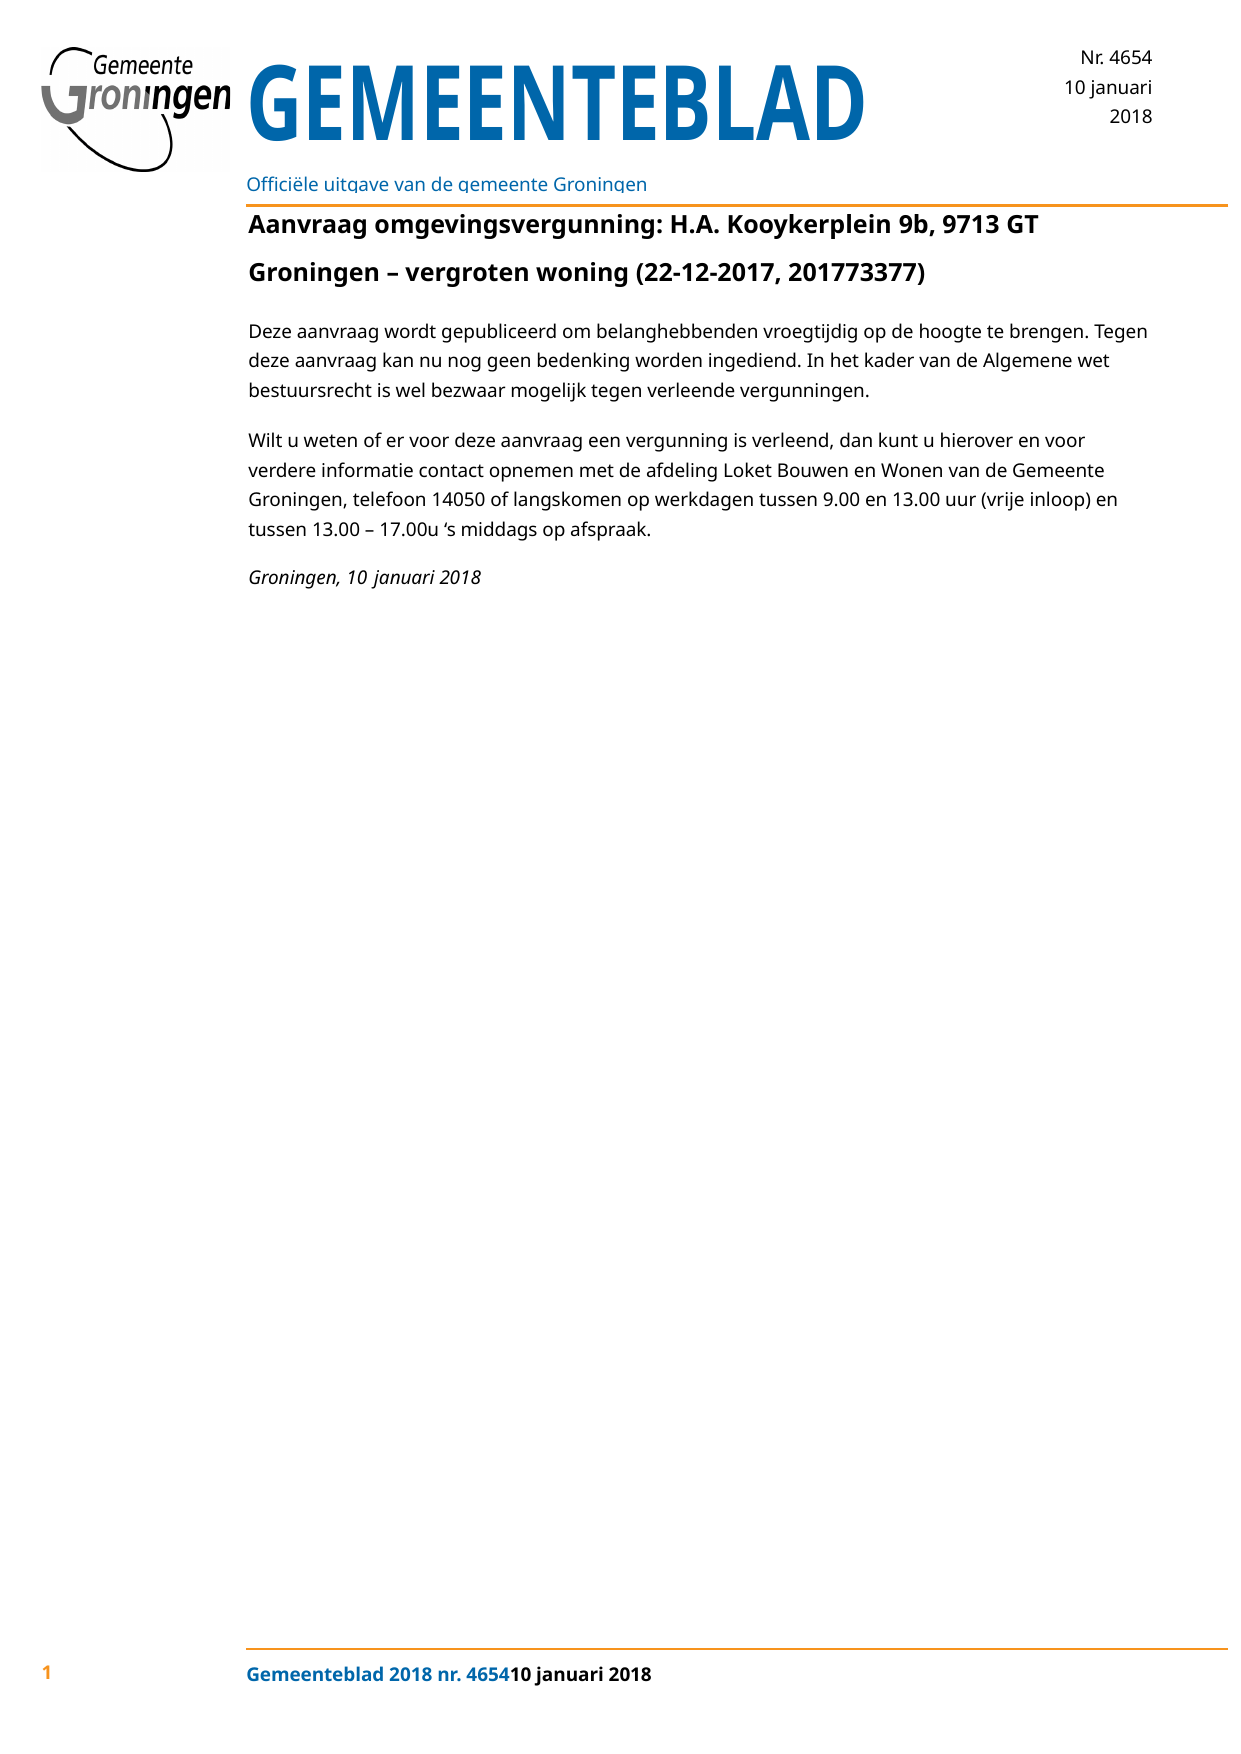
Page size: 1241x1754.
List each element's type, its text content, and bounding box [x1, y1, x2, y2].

text Wilt u weten of er voor deze aanvraag een vergunning is verleend, dan kunt u hierover en voor verdere informatie contact opnemen met de afdeling Loket Bouwen en Wonen van de Gemeente Groningen, telefoon 14050 of langskomen op werkdagen tussen 9.00 en 13.00 uur (vrije inloop) en tussen 13.00 – 17.00u ‘s middags op afspraak. [248, 427, 1152, 542]
picture [41, 47, 231, 172]
text Aanvraag omgevingsvergunning: H.A. Kooykerplein 9b, 9713 GT Groningen – vergroten woning (22-12-2017, 201773377) [248, 207, 1152, 288]
text Deze aanvraag wordt gepubliceerd om belanghebbenden vroegtijdig op de hoogte te brengen. Tegen deze aanvraag kan nu nog geen bedenking worden ingediend. In het kader van de Algemene wet bestuursrecht is wel bezwaar mogelijk tegen verleende vergunningen. [248, 318, 1152, 403]
text Groningen, 10 januari 2018 [248, 564, 1152, 590]
